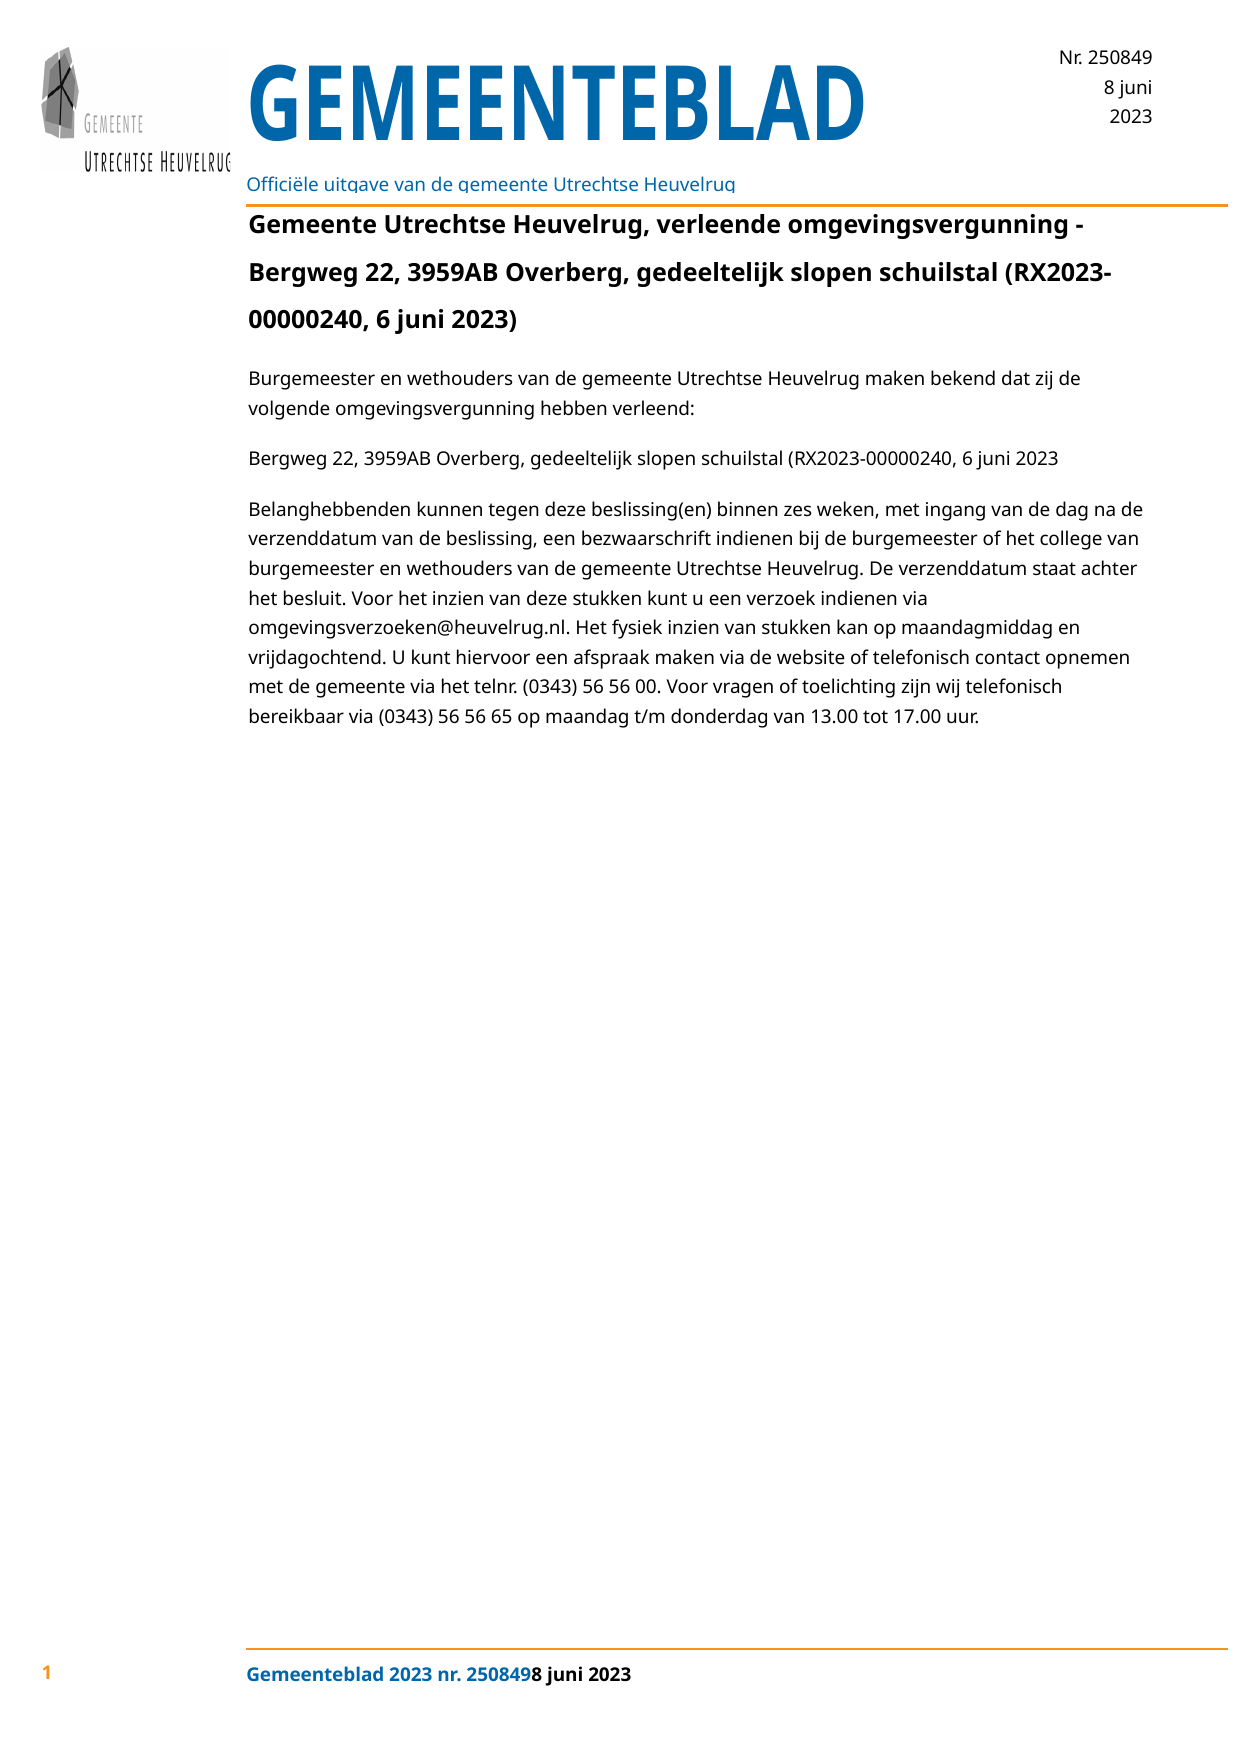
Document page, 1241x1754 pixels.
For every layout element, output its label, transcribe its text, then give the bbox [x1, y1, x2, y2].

text Burgemeester en wethouders van de gemeente Utrechtse Heuvelrug maken bekend dat zij de volgende omgevingsvergunning hebben verleend: [248, 366, 1152, 421]
text Belanghebbenden kunnen tegen deze beslissing(en) binnen zes weken, met ingang van de dag na de verzenddatum van de beslissing, een bezwaarschrift indienen bij de burgemeester of het college van burgemeester en wethouders van de gemeente Utrechtse Heuvelrug. De verzenddatum staat achter het besluit. Voor het inzien van deze stukken kunt u een verzoek indienen via omgevingsverzoeken@heuvelrug.nl. Het fysiek inzien van stukken kan op maandagmiddag en vrijdagochtend. U kunt hiervoor een afspraak maken via de website of telefonisch contact opnemen met de gemeente via het telnr. (0343) 56 56 00. Voor vragen of toelichting zijn wij telefonisch bereikbaar via (0343) 56 56 65 op maandag t/m donderdag van 13.00 tot 17.00 uur. [248, 496, 1152, 729]
text Gemeente Utrechtse Heuvelrug, verleende omgevingsvergunning - Bergweg 22, 3959AB Overberg, gedeeltelijk slopen schuilstal (RX2023-00000240, 6 juni 2023) [248, 207, 1152, 336]
picture [41, 47, 231, 172]
text Bergweg 22, 3959AB Overberg, gedeeltelijk slopen schuilstal (RX2023-00000240, 6 juni 2023 [248, 446, 1152, 471]
